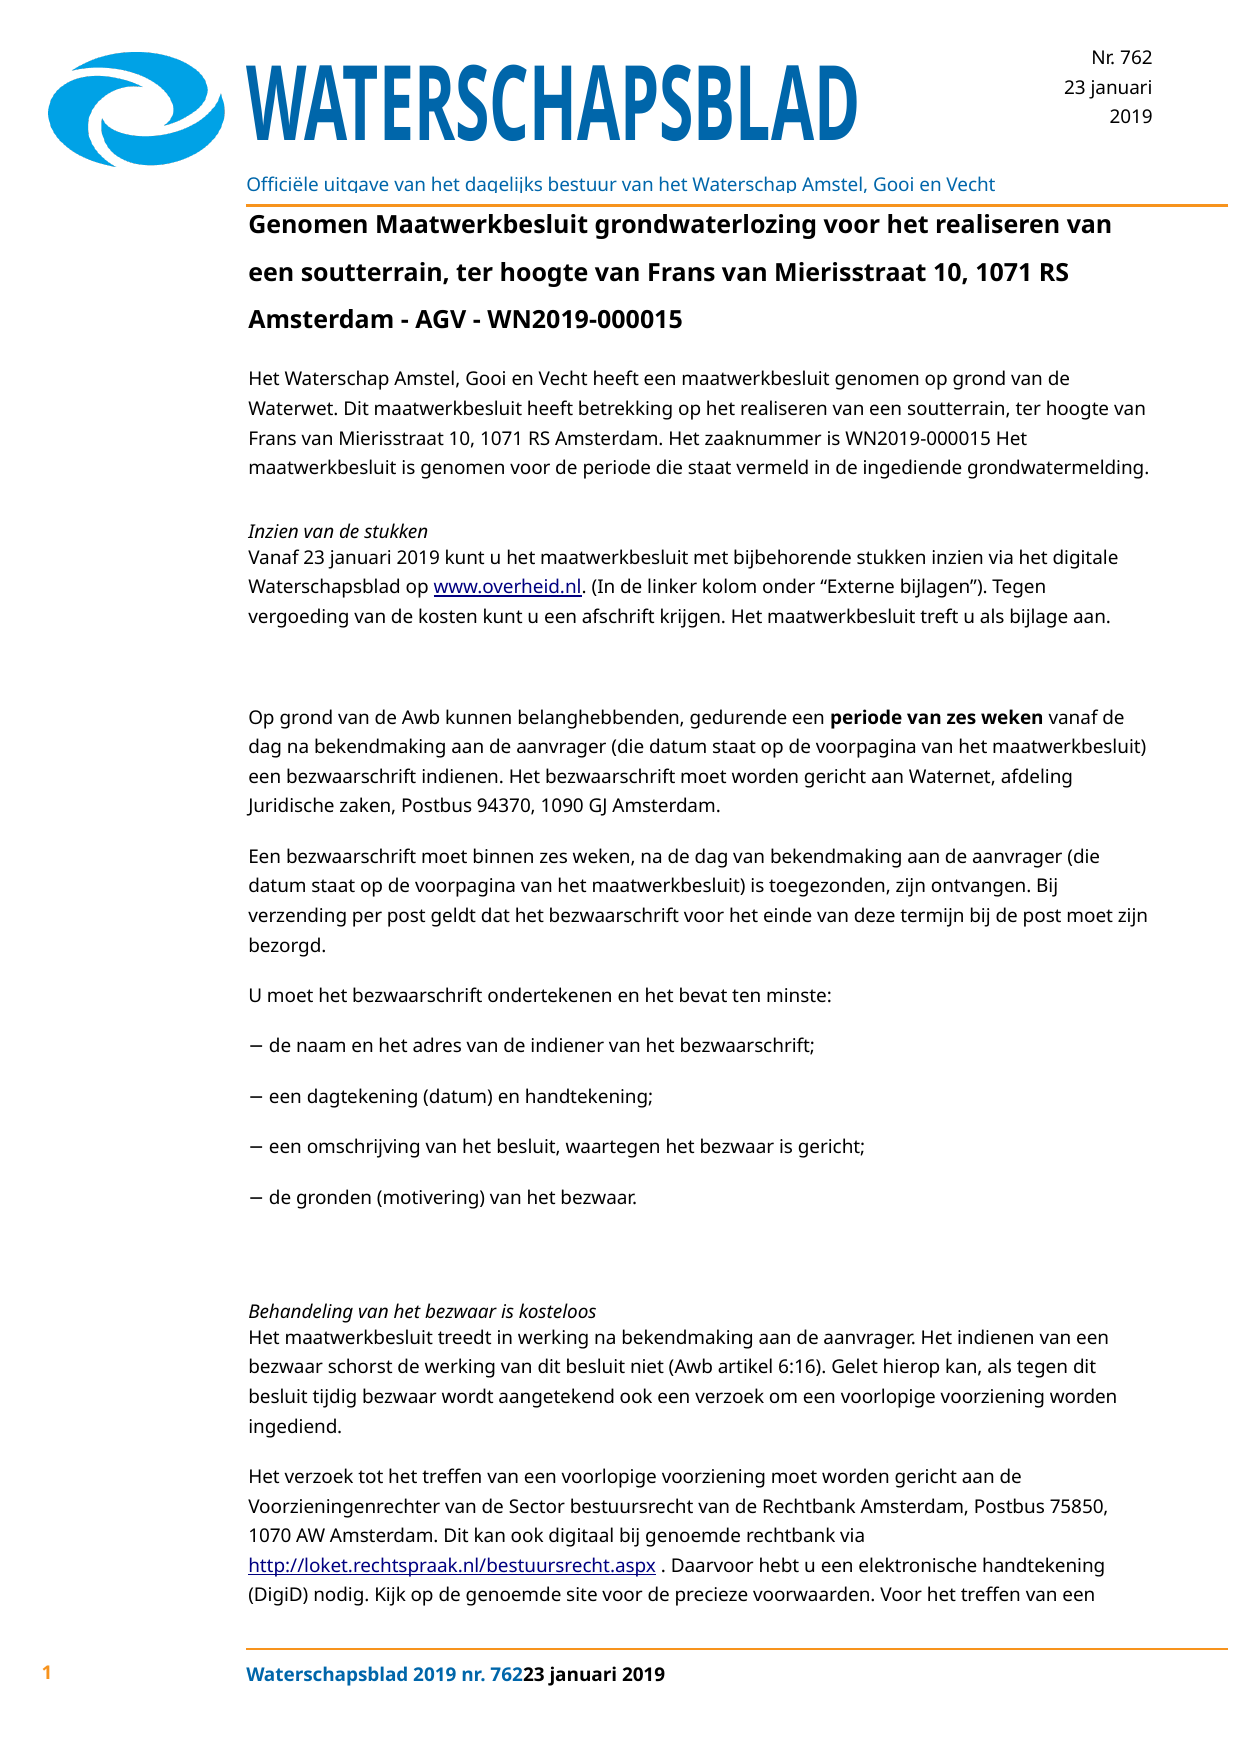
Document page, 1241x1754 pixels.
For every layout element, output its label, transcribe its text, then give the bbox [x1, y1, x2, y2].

text − de gronden (motivering) van het bezwaar. [248, 1184, 1152, 1210]
text Behandeling van het bezwaar is kosteloos [248, 1298, 1152, 1324]
text U moet het bezwaarschrift ondertekenen en het bevat ten minste: [248, 982, 1152, 1008]
text Op grond van de Awb kunnen belanghebbenden, gedurende een periode van zes weken vanaf de dag na bekendmaking aan de aanvrager (die datum staat op de voorpagina van het maatwerkbesluit) een bezwaarschrift indienen. Het bezwaarschrift moet worden gericht aan Waternet, afdeling Juridische zaken, Postbus 94370, 1090 GJ Amsterdam. [248, 704, 1152, 818]
text − een dagtekening (datum) en handtekening; [248, 1083, 1152, 1109]
text Vanaf 23 januari 2019 kunt u het maatwerkbesluit met bijbehorende stukken inzien via het digitale Waterschapsblad op www.overheid.nl. (In de linker kolom onder “Externe bijlagen”). Tegen vergoeding van de kosten kunt u een afschrift krijgen. Het maatwerkbesluit treft u als bijlage aan. [248, 544, 1152, 629]
text Het Waterschap Amstel, Gooi en Vecht heeft een maatwerkbesluit genomen op grond van de Waterwet. Dit maatwerkbesluit heeft betrekking op het realiseren van een soutterrain, ter hoogte van Frans van Mierisstraat 10, 1071 RS Amsterdam. Het zaaknummer is WN2019-000015 Het maatwerkbesluit is genomen voor de periode die staat vermeld in de ingediende grondwatermelding. [248, 366, 1152, 480]
text − de naam en het adres van de indiener van het bezwaarschrift; [248, 1033, 1152, 1058]
text Een bezwaarschrift moet binnen zes weken, na de dag van bekendmaking aan de aanvrager (die datum staat op de voorpagina van het maatwerkbesluit) is toegezonden, zijn ontvangen. Bij verzending per post geldt dat het bezwaarschrift voor het einde van deze termijn bij de post moet zijn bezorgd. [248, 843, 1152, 958]
text Genomen Maatwerkbesluit grondwaterlozing voor het realiseren van een soutterrain, ter hoogte van Frans van Mierisstraat 10, 1071 RS Amsterdam - AGV - WN2019-000015 [248, 207, 1152, 336]
text Het verzoek tot het treffen van een voorlopige voorziening moet worden gericht aan de Voorzieningenrechter van de Sector bestuursrecht van de Rechtbank Amsterdam, Postbus 75850, 1070 AW Amsterdam. Dit kan ook digitaal bij genoemde rechtbank via http://loket.rechtspraak.nl/bestuursrecht.aspx . Daarvoor hebt u een elektronische handtekening (DigiD) nodig. Kijk op de genoemde site voor de precieze voorwaarden. Voor het treffen van een [248, 1463, 1152, 1607]
picture [41, 47, 231, 172]
text Inzien van de stukken [248, 518, 1152, 544]
text − een omschrijving van het besluit, waartegen het bezwaar is gericht; [248, 1133, 1152, 1159]
text Het maatwerkbesluit treedt in werking na bekendmaking aan de aanvrager. Het indienen van een bezwaar schorst de werking van dit besluit niet (Awb artikel 6:16). Gelet hierop kan, als tegen dit besluit tijdig bezwaar wordt aangetekend ook een verzoek om een voorlopige voorziening worden ingediend. [248, 1324, 1152, 1438]
